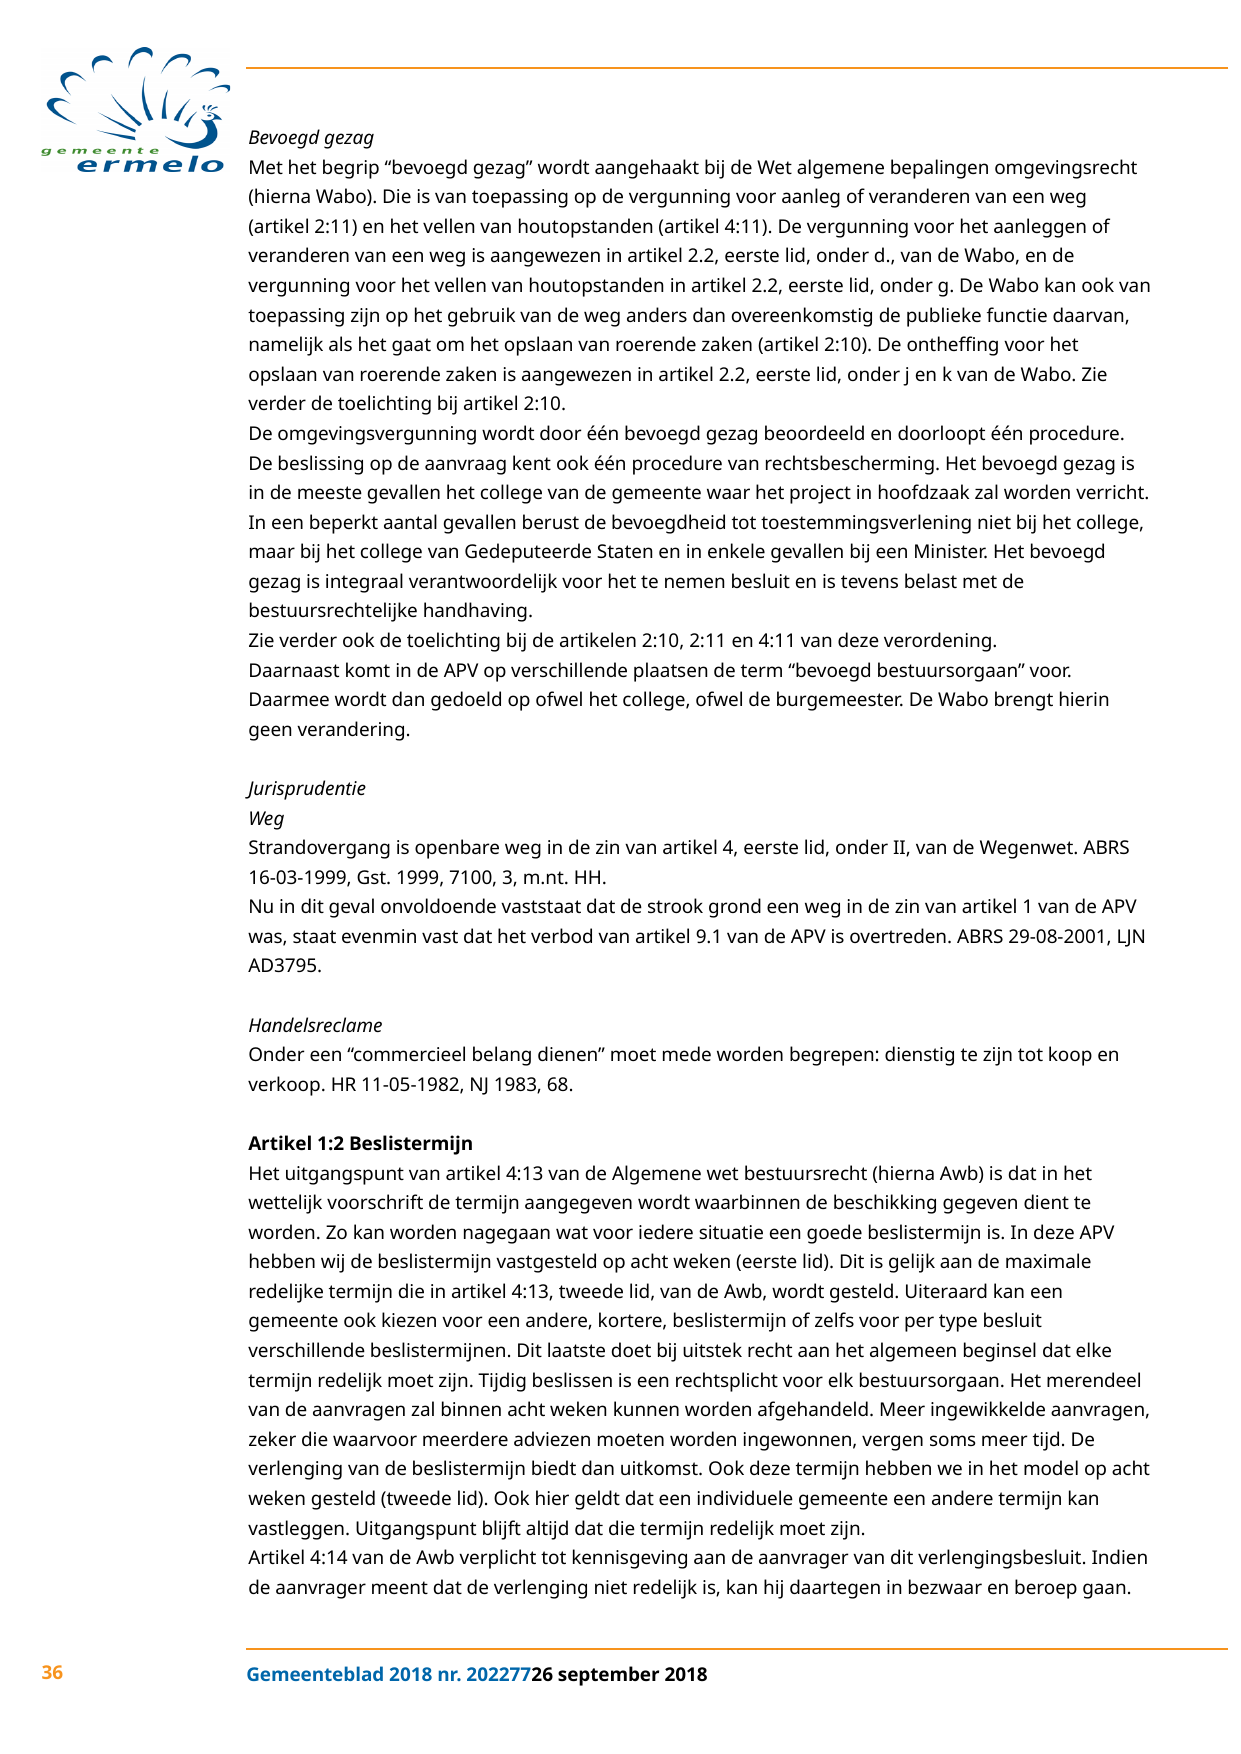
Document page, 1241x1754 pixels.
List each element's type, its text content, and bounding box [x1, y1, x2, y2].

text Daarnaast komt in de APV op verschillende plaatsen de term “bevoegd bestuursorgaan” voor. Daarmee wordt dan gedoeld op ofwel het college, ofwel de burgemeester. De Wabo brengt hierin geen verandering. [248, 657, 1152, 742]
text Artikel 1:2 Beslistermijn [248, 1130, 1152, 1156]
picture [41, 47, 231, 172]
text Nu in dit geval onvoldoende vaststaat dat de strook grond een weg in de zin van artikel 1 van de APV was, staat evenmin vast dat het verbod van artikel 9.1 van de APV is overtreden. ABRS 29-08-2001, LJN AD3795. [248, 893, 1152, 978]
text Strandovergang is openbare weg in de zin van artikel 4, eerste lid, onder II, van de Wegenwet. ABRS 16-03-1999, Gst. 1999, 7100, 3, m.nt. HH. [248, 834, 1152, 890]
text Zie verder ook de toelichting bij de artikelen 2:10, 2:11 en 4:11 van deze verordening. [248, 627, 1152, 653]
text De omgevingsvergunning wordt door één bevoegd gezag beoordeeld en doorloopt één procedure. De beslissing op de aanvraag kent ook één procedure van rechtsbescherming. Het bevoegd gezag is in de meeste gevallen het college van de gemeente waar het project in hoofdzaak zal worden verricht. In een beperkt aantal gevallen berust de bevoegdheid tot toestemmingsverlening niet bij het college, maar bij het college van Gedeputeerde Staten en in enkele gevallen bij een Minister. Het bevoegd gezag is integraal verantwoordelijk voor het te nemen besluit en is tevens belast met de bestuursrechtelijke handhaving. [248, 420, 1152, 623]
text Weg [248, 805, 1152, 831]
text Handelsreclame [248, 1012, 1152, 1038]
text Artikel 4:14 van de Awb verplicht tot kennisgeving aan de aanvrager van dit verlengingsbesluit. Indien de aanvrager meent dat de verlenging niet redelijk is, kan hij daartegen in bezwaar en beroep gaan. [248, 1544, 1152, 1600]
text Bevoegd gezag [248, 124, 1152, 150]
text Met het begrip “bevoegd gezag” wordt aangehaakt bij de Wet algemene bepalingen omgevingsrecht (hierna Wabo). Die is van toepassing op de vergunning voor aanleg of veranderen van een weg (artikel 2:11) en het vellen van houtopstanden (artikel 4:11). De vergunning voor het aanleggen of veranderen van een weg is aangewezen in artikel 2.2, eerste lid, onder d., van de Wabo, en de vergunning voor het vellen van houtopstanden in artikel 2.2, eerste lid, onder g. De Wabo kan ook van toepassing zijn op het gebruik van de weg anders dan overeenkomstig de publieke functie daarvan, namelijk als het gaat om het opslaan van roerende zaken (artikel 2:10). De ontheffing voor het opslaan van roerende zaken is aangewezen in artikel 2.2, eerste lid, onder j en k van de Wabo. Zie verder de toelichting bij artikel 2:10. [248, 154, 1152, 416]
text Onder een “commercieel belang dienen” moet mede worden begrepen: dienstig te zijn tot koop en verkoop. HR 11-05-1982, NJ 1983, 68. [248, 1041, 1152, 1097]
text Jurisprudentie [248, 775, 1152, 801]
text Het uitgangspunt van artikel 4:13 van de Algemene wet bestuursrecht (hierna Awb) is dat in het wettelijk voorschrift de termijn aangegeven wordt waarbinnen de beschikking gegeven dient te worden. Zo kan worden nagegaan wat voor iedere situatie een goede beslistermijn is. In deze APV hebben wij de beslistermijn vastgesteld op acht weken (eerste lid). Dit is gelijk aan de maximale redelijke termijn die in artikel 4:13, tweede lid, van de Awb, wordt gesteld. Uiteraard kan een gemeente ook kiezen voor een andere, kortere, beslistermijn of zelfs voor per type besluit verschillende beslistermijnen. Dit laatste doet bij uitstek recht aan het algemeen beginsel dat elke termijn redelijk moet zijn. Tijdig beslissen is een rechtsplicht voor elk bestuursorgaan. Het merendeel van de aanvragen zal binnen acht weken kunnen worden afgehandeld. Meer ingewikkelde aanvragen, zeker die waarvoor meerdere adviezen moeten worden ingewonnen, vergen soms meer tijd. De verlenging van de beslistermijn biedt dan uitkomst. Ook deze termijn hebben we in het model op acht weken gesteld (tweede lid). Ook hier geldt dat een individuele gemeente een andere termijn kan vastleggen. Uitgangspunt blijft altijd dat die termijn redelijk moet zijn. [248, 1160, 1152, 1541]
